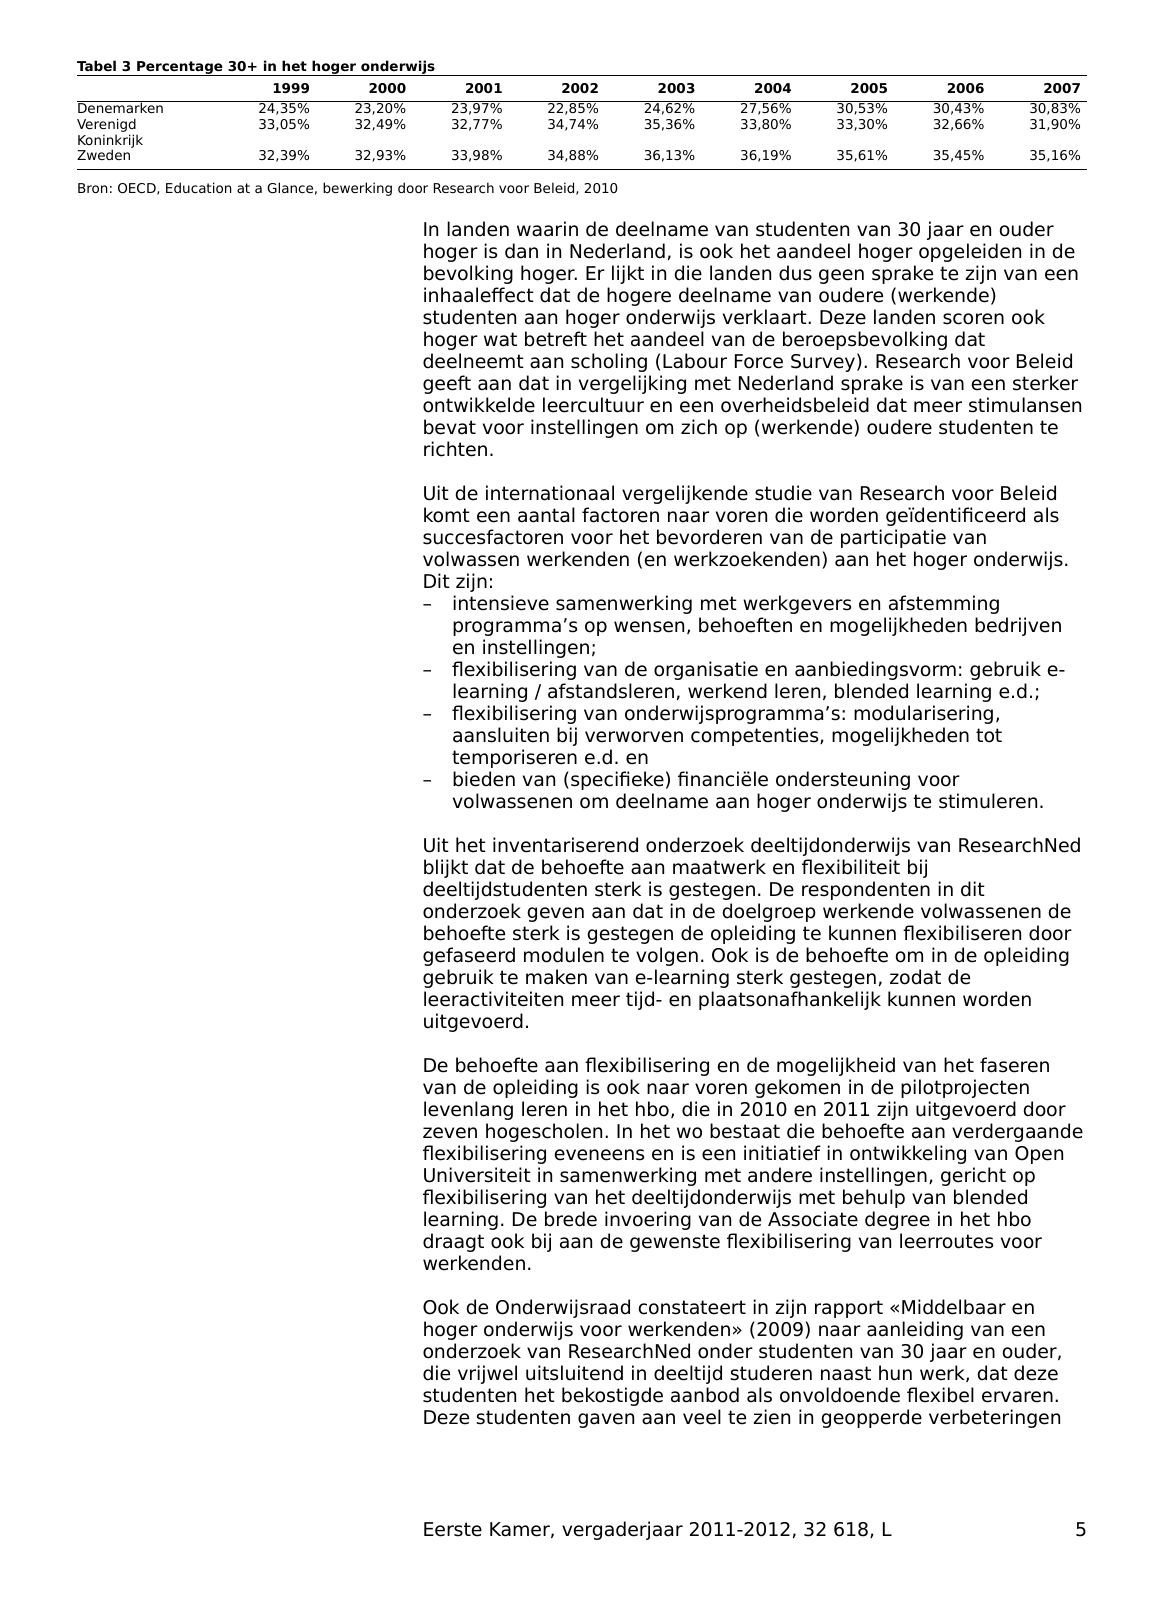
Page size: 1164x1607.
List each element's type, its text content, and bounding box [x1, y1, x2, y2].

text – flexibilisering van onderwijsprogramma’s: modularisering, aansluiten bij verworven competenties, mogelijkheden tot temporiseren e.d. en [422, 703, 1087, 769]
table_cell 32,39% [219, 148, 316, 168]
table_cell 31,90% [990, 117, 1087, 148]
table_cell 2006 [894, 76, 990, 101]
table_cell 32,66% [894, 117, 990, 148]
table_cell Denemarken [77, 102, 219, 117]
table_cell Bron: OECD, Education at a Glance, bewerking door Research voor Beleid, 2010 [77, 170, 1087, 197]
text Uit de internationaal vergelijkende studie van Research voor Beleid komt een aantal factoren naar voren die worden geïdentificeerd als succesfactoren voor het bevorderen van de participatie van volwassen werkenden (en werkzoekenden) aan het hoger onderwijs. Dit zijn: [422, 483, 1087, 593]
table_cell Zweden [77, 148, 219, 168]
table_cell 1999 [219, 76, 316, 101]
table_cell Verenigd Koninkrijk [77, 117, 219, 148]
table_cell 33,05% [219, 117, 316, 148]
table_cell 30,43% [894, 102, 990, 117]
table_header Tabel 3 Percentage 30+ in het hoger onderwijs [77, 59, 1087, 75]
table_cell 35,16% [990, 148, 1087, 168]
text – flexibilisering van de organisatie en aanbiedingsvorm: gebruik e-learning / afstandsleren, werkend leren, blended learning e.d.; [422, 659, 1087, 703]
table_cell 24,62% [605, 102, 701, 117]
text – bieden van (specifieke) financiële ondersteuning voor volwassenen om deelname aan hoger onderwijs te stimuleren. [422, 769, 1087, 813]
table_cell 2000 [316, 76, 412, 101]
table_cell [77, 76, 219, 101]
table_cell 2001 [412, 76, 508, 101]
table_cell 32,93% [316, 148, 412, 168]
table_cell 36,19% [701, 148, 797, 168]
table_cell 32,77% [412, 117, 508, 148]
table_cell 23,20% [316, 102, 412, 117]
table_cell 27,56% [701, 102, 797, 117]
text – intensieve samenwerking met werkgevers en afstemming programma’s op wensen, behoeften en mogelijkheden bedrijven en instellingen; [422, 593, 1087, 659]
table_cell 33,98% [412, 148, 508, 168]
text De behoefte aan flexibilisering en de mogelijkheid van het faseren van de opleiding is ook naar voren gekomen in de pilotprojecten levenlang leren in het hbo, die in 2010 en 2011 zijn uitgevoerd door zeven hogescholen. In het wo bestaat die behoefte aan verdergaande flexibilisering eveneens en is een initiatief in ontwikkeling van Open Universiteit in samenwerking met andere instellingen, gericht op flexibilisering van het deeltijdonderwijs met behulp van blended learning. De brede invoering van de Associate degree in het hbo draagt ook bij aan de gewenste flexibilisering van leerroutes voor werkenden. [422, 1055, 1087, 1275]
table_cell 35,36% [605, 117, 701, 148]
table_cell 23,97% [412, 102, 508, 117]
table_cell 34,88% [508, 148, 604, 168]
table_cell 30,83% [990, 102, 1087, 117]
text Ook de Onderwijsraad constateert in zijn rapport «Middelbaar en hoger onderwijs voor werkenden» (2009) naar aanleiding van een onderzoek van ResearchNed onder studenten van 30 jaar en ouder, die vrijwel uitsluitend in deeltijd studeren naast hun werk, dat deze studenten het bekostigde aanbod als onvoldoende flexibel ervaren. Deze studenten gaven aan veel te zien in geopperde verbeteringen [422, 1297, 1087, 1429]
table_cell 2002 [508, 76, 604, 101]
table_cell 35,61% [798, 148, 894, 168]
table_cell 33,80% [701, 117, 797, 148]
table_cell 24,35% [219, 102, 316, 117]
table_cell 22,85% [508, 102, 604, 117]
table_cell 30,53% [798, 102, 894, 117]
table_cell 2007 [990, 76, 1087, 101]
table_cell 34,74% [508, 117, 604, 148]
table_cell 36,13% [605, 148, 701, 168]
table_cell 2005 [798, 76, 894, 101]
table_cell 2003 [605, 76, 701, 101]
table_cell 35,45% [894, 148, 990, 168]
text In landen waarin de deelname van studenten van 30 jaar en ouder hoger is dan in Nederland, is ook het aandeel hoger opgeleiden in de bevolking hoger. Er lijkt in die landen dus geen sprake te zijn van een inhaaleffect dat de hogere deelname van oudere (werkende) studenten aan hoger onderwijs verklaart. Deze landen scoren ook hoger wat betreft het aandeel van de beroepsbevolking dat deelneemt aan scholing (Labour Force Survey). Research voor Beleid geeft aan dat in vergelijking met Nederland sprake is van een sterker ontwikkelde leercultuur en een overheidsbeleid dat meer stimulansen bevat voor instellingen om zich op (werkende) oudere studenten te richten. [422, 219, 1087, 461]
table_cell 33,30% [798, 117, 894, 148]
text Uit het inventariserend onderzoek deeltijdonderwijs van ResearchNed blijkt dat de behoefte aan maatwerk en flexibiliteit bij deeltijdstudenten sterk is gestegen. De respondenten in dit onderzoek geven aan dat in de doelgroep werkende volwassenen de behoefte sterk is gestegen de opleiding te kunnen flexibiliseren door gefaseerd modulen te volgen. Ook is de behoefte om in de opleiding gebruik te maken van e-learning sterk gestegen, zodat de leeractiviteiten meer tijd- en plaatsonafhankelijk kunnen worden uitgevoerd. [422, 835, 1087, 1033]
table_cell 2004 [701, 76, 797, 101]
table_cell 32,49% [316, 117, 412, 148]
